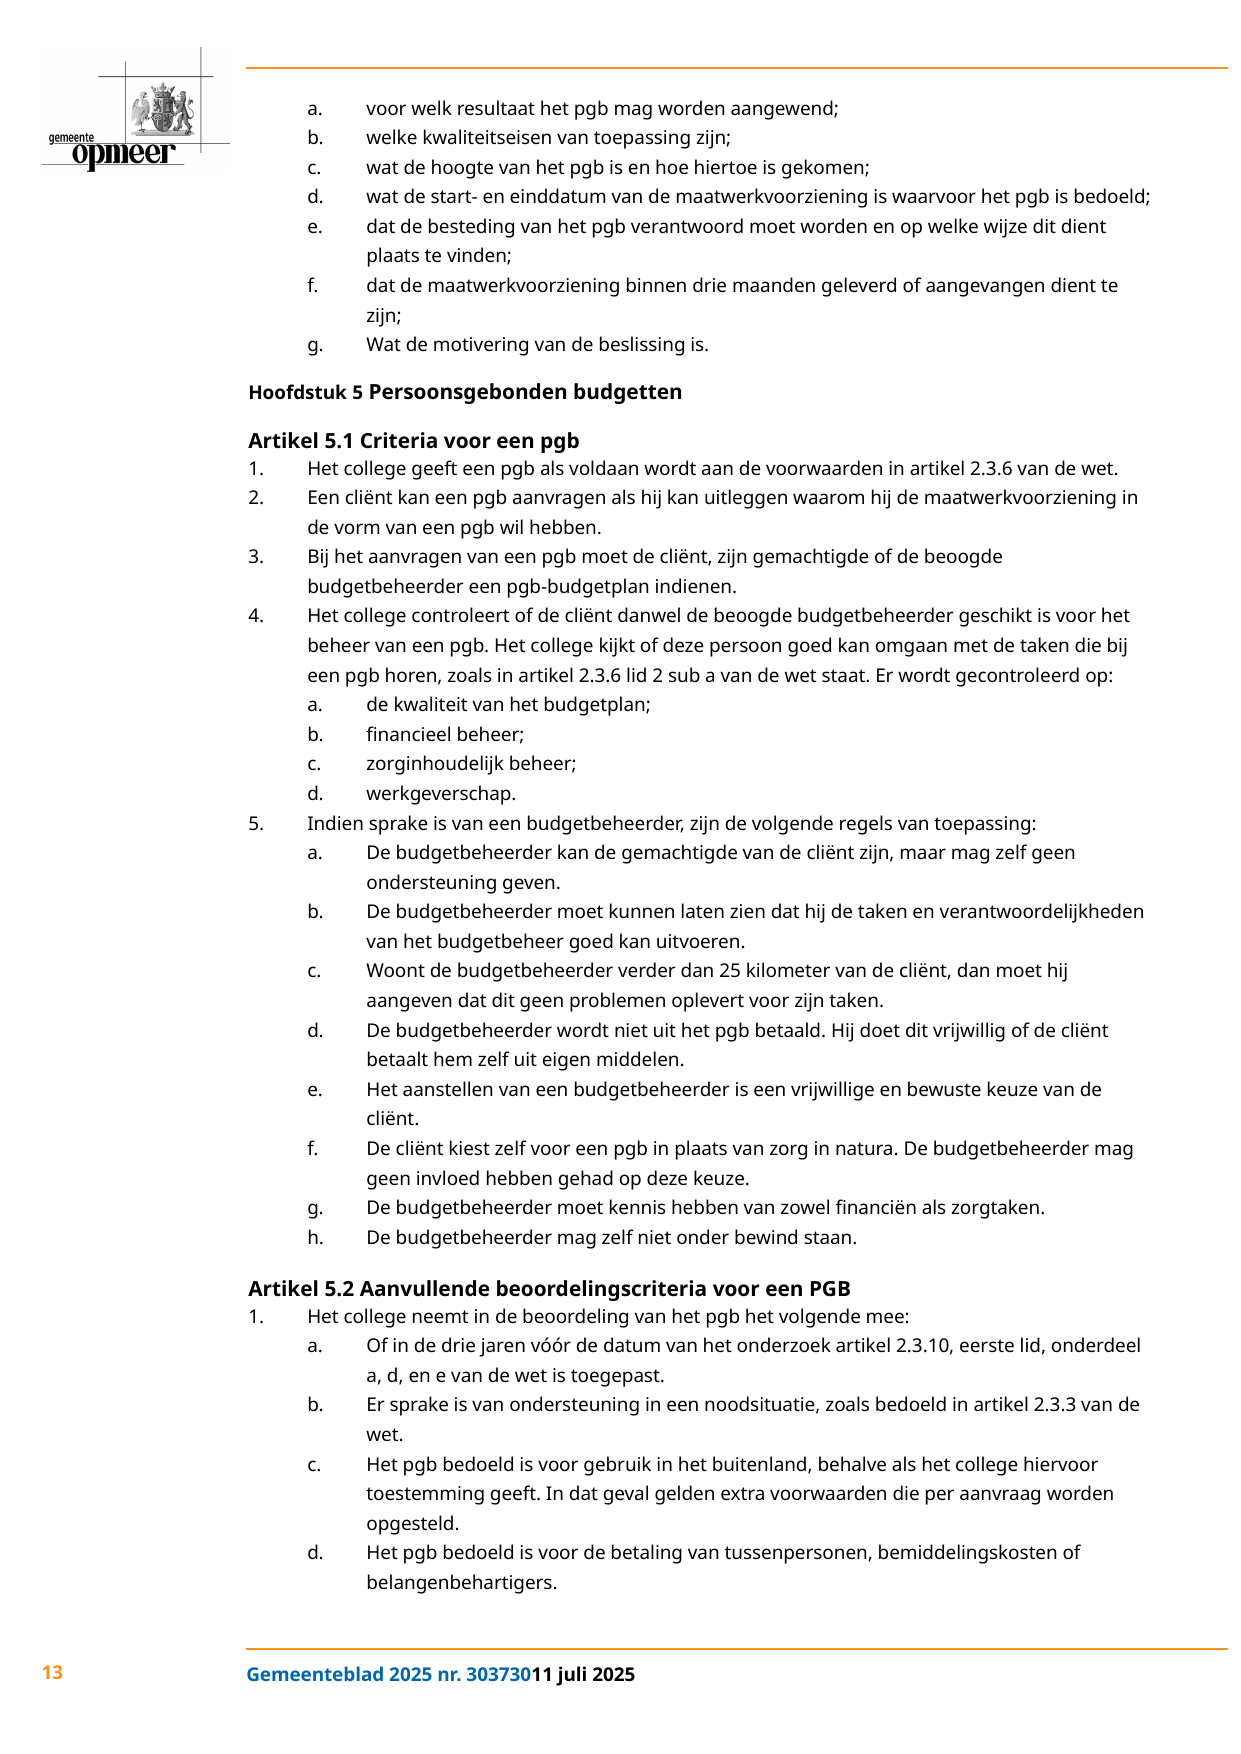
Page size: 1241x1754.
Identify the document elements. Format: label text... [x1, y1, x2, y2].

picture [41, 47, 231, 172]
list Een cliënt kan een pgb aanvragen als hij kan uitleggen waarom hij de maatwerkvoorziening in de vorm van een pgb wil hebben. [248, 484, 1152, 540]
list Het college controleert of de cliënt danwel de beoogde budgetbeheerder geschikt is voor het beheer van een pgb. Het college kijkt of deze persoon goed kan omgaan met de taken die bij een pgb horen, zoals in artikel 2.3.6 lid 2 sub a van de wet staat. Er wordt gecontroleerd op: [248, 603, 1152, 688]
list De budgetbeheerder moet kennis hebben van zowel financiën als zorgtaken. [307, 1194, 1152, 1220]
list Het college geeft een pgb als voldaan wordt aan de voorwaarden in artikel 2.3.6 van de wet. [248, 455, 1152, 481]
list Het pgb bedoeld is voor gebruik in het buitenland, behalve als het college hiervoor toestemming geeft. In dat geval gelden extra voorwaarden die per aanvraag worden opgesteld. [307, 1451, 1152, 1536]
list dat de maatwerkvoorziening binnen drie maanden geleverd of aangevangen dient te zijn; [307, 272, 1152, 328]
list de kwaliteit van het budgetplan; [307, 691, 1152, 717]
list Er sprake is van ondersteuning in een noodsituatie, zoals bedoeld in artikel 2.3.3 van de wet. [307, 1392, 1152, 1447]
text Artikel 5.2 Aanvullende beoordelingscriteria voor een PGB [248, 1274, 1152, 1303]
list De budgetbeheerder moet kunnen laten zien dat hij de taken en verantwoordelijkheden van het budgetbeheer goed kan uitvoeren. [307, 898, 1152, 954]
list De cliënt kiest zelf voor een pgb in plaats van zorg in natura. De budgetbeheerder mag geen invloed hebben gehad op deze keuze. [307, 1135, 1152, 1191]
list Indien sprake is van een budgetbeheerder, zijn de volgende regels van toepassing: [248, 810, 1152, 836]
list wat de start- en einddatum van de maatwerkvoorziening is waarvoor het pgb is bedoeld; [307, 183, 1152, 209]
list financieel beheer; [307, 721, 1152, 747]
list Of in de drie jaren vóór de datum van het onderzoek artikel 2.3.10, eerste lid, onderdeel a, d, en e van de wet is toegepast. [307, 1332, 1152, 1388]
list De budgetbeheerder wordt niet uit het pgb betaald. Hij doet dit vrijwillig of de cliënt betaalt hem zelf uit eigen middelen. [307, 1017, 1152, 1072]
list werkgeverschap. [307, 780, 1152, 806]
list Het aanstellen van een budgetbeheerder is een vrijwillige en bewuste keuze van de cliënt. [307, 1076, 1152, 1131]
text Hoofdstuk 5 Persoonsgebonden budgetten [248, 377, 1152, 406]
list Het college neemt in de beoordeling van het pgb het volgende mee: [248, 1303, 1152, 1328]
list Het pgb bedoeld is voor de betaling van tussenpersonen, bemiddelingskosten of belangenbehartigers. [307, 1539, 1152, 1595]
list zorginhoudelijk beheer; [307, 751, 1152, 776]
list welke kwaliteitseisen van toepassing zijn; [307, 124, 1152, 150]
list De budgetbeheerder mag zelf niet onder bewind staan. [307, 1224, 1152, 1250]
list voor welk resultaat het pgb mag worden aangewend; [307, 95, 1152, 121]
list Bij het aanvragen van een pgb moet de cliënt, zijn gemachtigde of de beoogde budgetbeheerder een pgb-budgetplan indienen. [248, 543, 1152, 599]
list dat de besteding van het pgb verantwoord moet worden en op welke wijze dit dient plaats te vinden; [307, 213, 1152, 268]
text Artikel 5.1 Criteria voor een pgb [248, 426, 1152, 455]
list wat de hoogte van het pgb is en hoe hiertoe is gekomen; [307, 154, 1152, 180]
list Wat de motivering van de beslissing is. [307, 331, 1152, 357]
list Woont de budgetbeheerder verder dan 25 kilometer van de cliënt, dan moet hij aangeven dat dit geen problemen oplevert voor zijn taken. [307, 958, 1152, 1013]
list De budgetbeheerder kan de gemachtigde van de cliënt zijn, maar mag zelf geen ondersteuning geven. [307, 839, 1152, 895]
